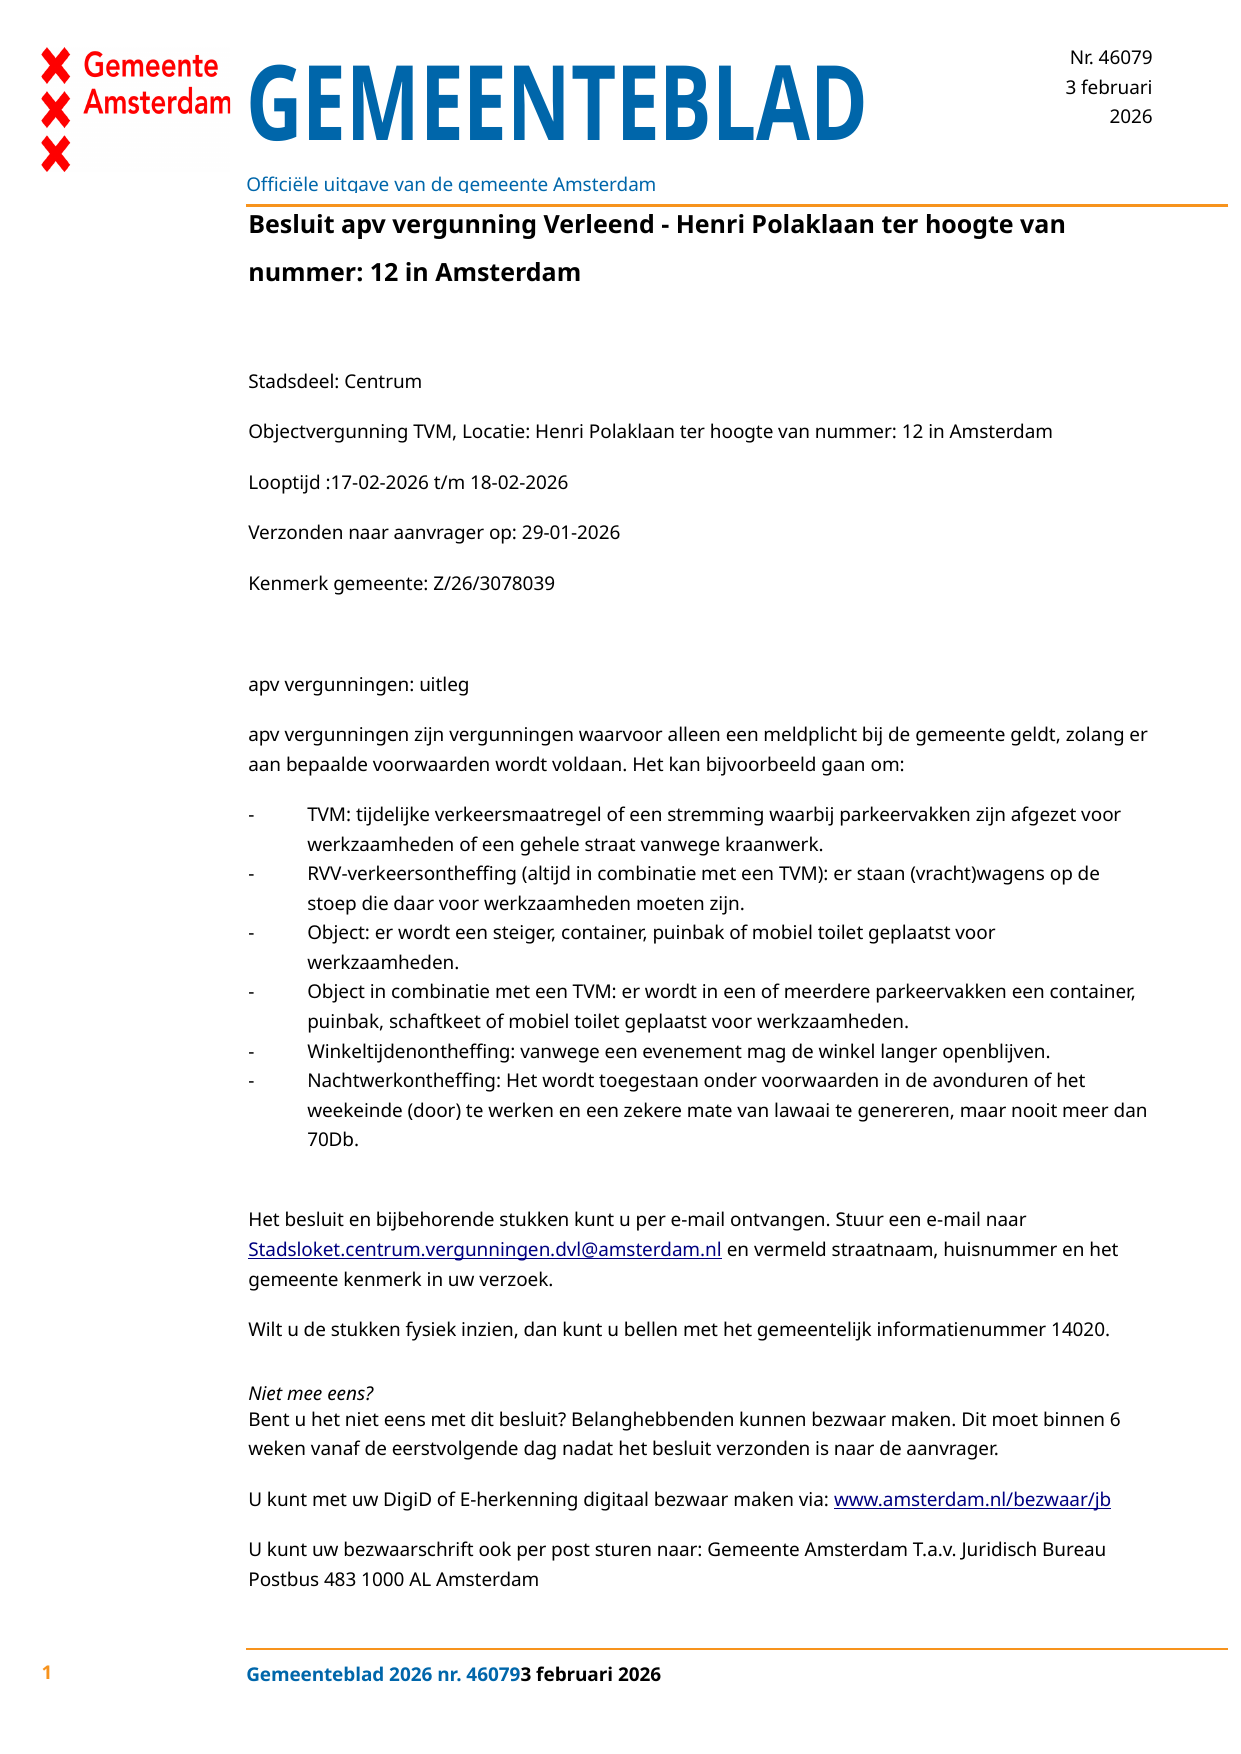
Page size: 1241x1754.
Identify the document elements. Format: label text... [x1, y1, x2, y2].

text Stadsdeel: Centrum [248, 368, 1152, 394]
list Object: er wordt een steiger, container, puinbak of mobiel toilet geplaatst voor werkzaamheden. [248, 919, 1152, 975]
text Het besluit en bijbehorende stukken kunt u per e-mail ontvangen. Stuur een e-mail naar Stadsloket.centrum.vergunningen.dvl@amsterdam.nl en vermeld straatnaam, huisnummer en het gemeente kenmerk in uw verzoek. [248, 1207, 1152, 1292]
list RVV-verkeersontheffing (altijd in combinatie met een TVM): er staan (vracht)wagens op de stoep die daar voor werkzaamheden moeten zijn. [248, 860, 1152, 916]
list TVM: tijdelijke verkeersmaatregel of een stremming waarbij parkeervakken zijn afgezet voor werkzaamheden of een gehele straat vanwege kraanwerk. [248, 801, 1152, 857]
text Objectvergunning TVM, Locatie: Henri Polaklaan ter hoogte van nummer: 12 in Amsterdam [248, 419, 1152, 444]
text Looptijd :17-02-2026 t/m 18-02-2026 [248, 469, 1152, 495]
text Wilt u de stukken fysiek inzien, dan kunt u bellen met het gemeentelijk informatienummer 14020. [248, 1316, 1152, 1342]
text Bent u het niet eens met dit besluit? Belanghebbenden kunnen bezwaar maken. Dit moet binnen 6 weken vanaf de eerstvolgende dag nadat het besluit verzonden is naar de aanvrager. [248, 1406, 1152, 1461]
text U kunt uw bezwaarschrift ook per post sturen naar: Gemeente Amsterdam T.a.v. Juridisch Bureau Postbus 483 1000 AL Amsterdam [248, 1536, 1152, 1592]
text apv vergunningen zijn vergunningen waarvoor alleen een meldplicht bij de gemeente geldt, zolang er aan bepaalde voorwaarden wordt voldaan. Het kan bijvoorbeeld gaan om: [248, 721, 1152, 777]
list Object in combinatie met een TVM: er wordt in een of meerdere parkeervakken een container, puinbak, schaftkeet of mobiel toilet geplaatst voor werkzaamheden. [248, 979, 1152, 1034]
text U kunt met uw DigiD of E-herkenning digitaal bezwaar maken via: www.amsterdam.nl/bezwaar/jb [248, 1486, 1152, 1512]
picture [41, 47, 231, 172]
text Niet mee eens? [248, 1380, 1152, 1406]
text Kenmerk gemeente: Z/26/3078039 [248, 570, 1152, 596]
text Verzonden naar aanvrager op: 29-01-2026 [248, 519, 1152, 545]
list Nachtwerkontheffing: Het wordt toegestaan onder voorwaarden in de avonduren of het weekeinde (door) te werken en een zekere mate van lawaai te genereren, maar nooit meer dan 70Db. [248, 1067, 1152, 1152]
text Besluit apv vergunning Verleend - Henri Polaklaan ter hoogte van nummer: 12 in Amsterdam [248, 207, 1152, 288]
text apv vergunningen: uitleg [248, 671, 1152, 697]
list Winkeltijdenontheffing: vanwege een evenement mag de winkel langer openblijven. [248, 1038, 1152, 1064]
